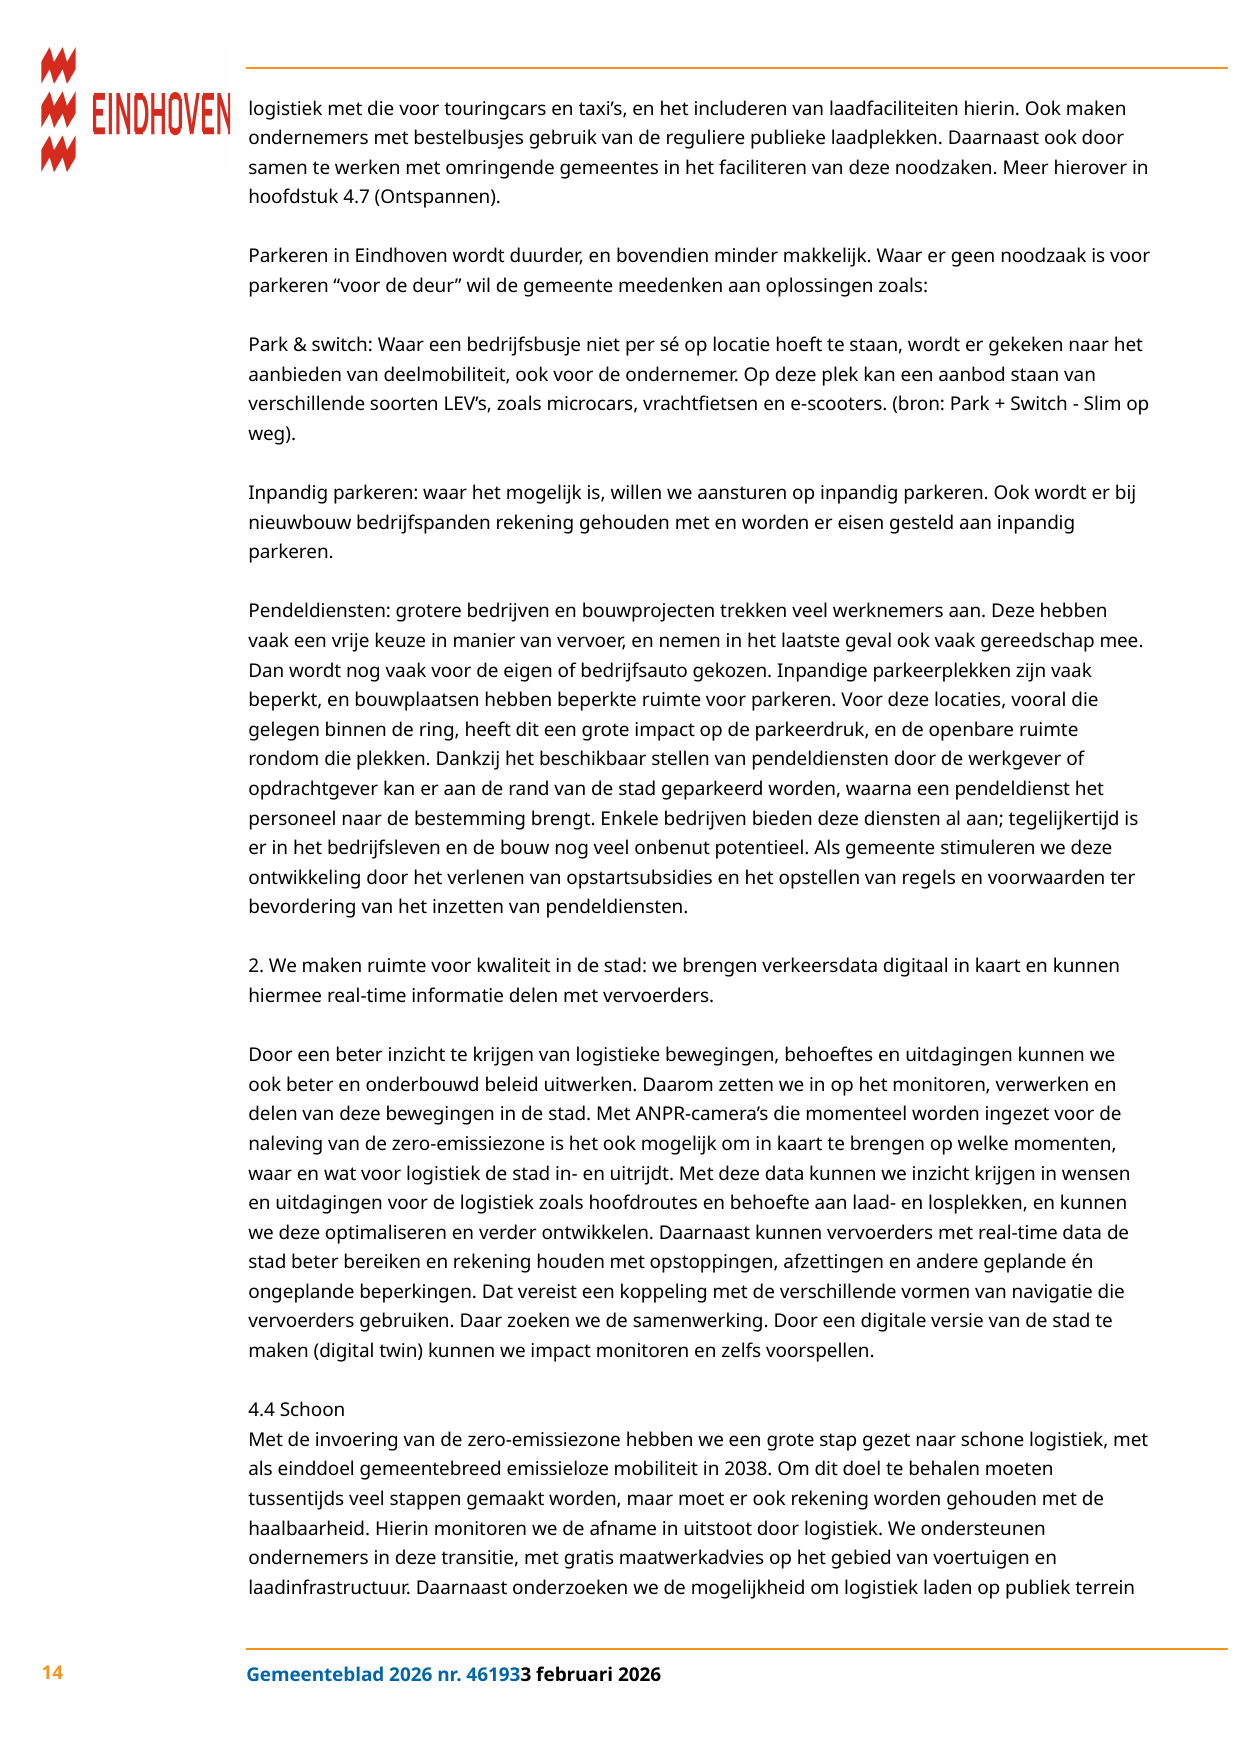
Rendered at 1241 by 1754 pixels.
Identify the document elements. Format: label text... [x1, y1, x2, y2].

text Park & switch: Waar een bedrijfsbusje niet per sé op locatie hoeft te staan, wordt er gekeken naar het aanbieden van deelmobiliteit, ook voor de ondernemer. Op deze plek kan een aanbod staan van verschillende soorten LEV’s, zoals microcars, vrachtfietsen en e-scooters. (bron: Park + Switch - Slim op weg). [248, 331, 1152, 446]
text Pendeldiensten: grotere bedrijven en bouwprojecten trekken veel werknemers aan. Deze hebben vaak een vrije keuze in manier van vervoer, en nemen in het laatste geval ook vaak gereedschap mee. Dan wordt nog vaak voor de eigen of bedrijfsauto gekozen. Inpandige parkeerplekken zijn vaak beperkt, en bouwplaatsen hebben beperkte ruimte voor parkeren. Voor deze locaties, vooral die gelegen binnen de ring, heeft dit een grote impact op de parkeerdruk, en de openbare ruimte rondom die plekken. Dankzij het beschikbaar stellen van pendeldiensten door de werkgever of opdrachtgever kan er aan de rand van de stad geparkeerd worden, waarna een pendeldienst het personeel naar de bestemming brengt. Enkele bedrijven bieden deze diensten al aan; tegelijkertijd is er in het bedrijfsleven en de bouw nog veel onbenut potentieel. Als gemeente stimuleren we deze ontwikkeling door het verlenen van opstartsubsidies en het opstellen van regels en voorwaarden ter bevordering van het inzetten van pendeldiensten. [248, 598, 1152, 919]
text logistiek met die voor touringcars en taxi’s, en het includeren van laadfaciliteiten hierin. Ook maken ondernemers met bestelbusjes gebruik van de reguliere publieke laadplekken. Daarnaast ook door samen te werken met omringende gemeentes in het faciliteren van deze noodzaken. Meer hierover in hoofdstuk 4.7 (Ontspannen). [248, 95, 1152, 209]
text Met de invoering van de zero-emissiezone hebben we een grote stap gezet naar schone logistiek, met als einddoel gemeentebreed emissieloze mobiliteit in 2038. Om dit doel te behalen moeten tussentijds veel stappen gemaakt worden, maar moet er ook rekening worden gehouden met de haalbaarheid. Hierin monitoren we de afname in uitstoot door logistiek. We ondersteunen ondernemers in deze transitie, met gratis maatwerkadvies op het gebied van voertuigen en laadinfrastructuur. Daarnaast onderzoeken we de mogelijkheid om logistiek laden op publiek terrein [248, 1426, 1152, 1600]
text 2. We maken ruimte voor kwaliteit in de stad: we brengen verkeersdata digitaal in kaart en kunnen hiermee real-time informatie delen met vervoerders. [248, 953, 1152, 1008]
text Parkeren in Eindhoven wordt duurder, en bovendien minder makkelijk. Waar er geen noodzaak is voor parkeren “voor de deur” wil de gemeente meedenken aan oplossingen zoals: [248, 243, 1152, 298]
picture [41, 47, 231, 172]
text Door een beter inzicht te krijgen van logistieke bewegingen, behoeftes en uitdagingen kunnen we ook beter en onderbouwd beleid uitwerken. Daarom zetten we in op het monitoren, verwerken en delen van deze bewegingen in de stad. Met ANPR-camera’s die momenteel worden ingezet voor de naleving van de zero-emissiezone is het ook mogelijk om in kaart te brengen op welke momenten, waar en wat voor logistiek de stad in- en uitrijdt. Met deze data kunnen we inzicht krijgen in wensen en uitdagingen voor de logistiek zoals hoofdroutes en behoefte aan laad- en losplekken, en kunnen we deze optimaliseren en verder ontwikkelen. Daarnaast kunnen vervoerders met real-time data de stad beter bereiken en rekening houden met opstoppingen, afzettingen en andere geplande én ongeplande beperkingen. Dat vereist een koppeling met de verschillende vormen van navigatie die vervoerders gebruiken. Daar zoeken we de samenwerking. Door een digitale versie van de stad te maken (digital twin) kunnen we impact monitoren en zelfs voorspellen. [248, 1041, 1152, 1363]
text Inpandig parkeren: waar het mogelijk is, willen we aansturen op inpandig parkeren. Ook wordt er bij nieuwbouw bedrijfspanden rekening gehouden met en worden er eisen gesteld aan inpandig parkeren. [248, 479, 1152, 564]
text 4.4 Schoon [248, 1396, 1152, 1422]
